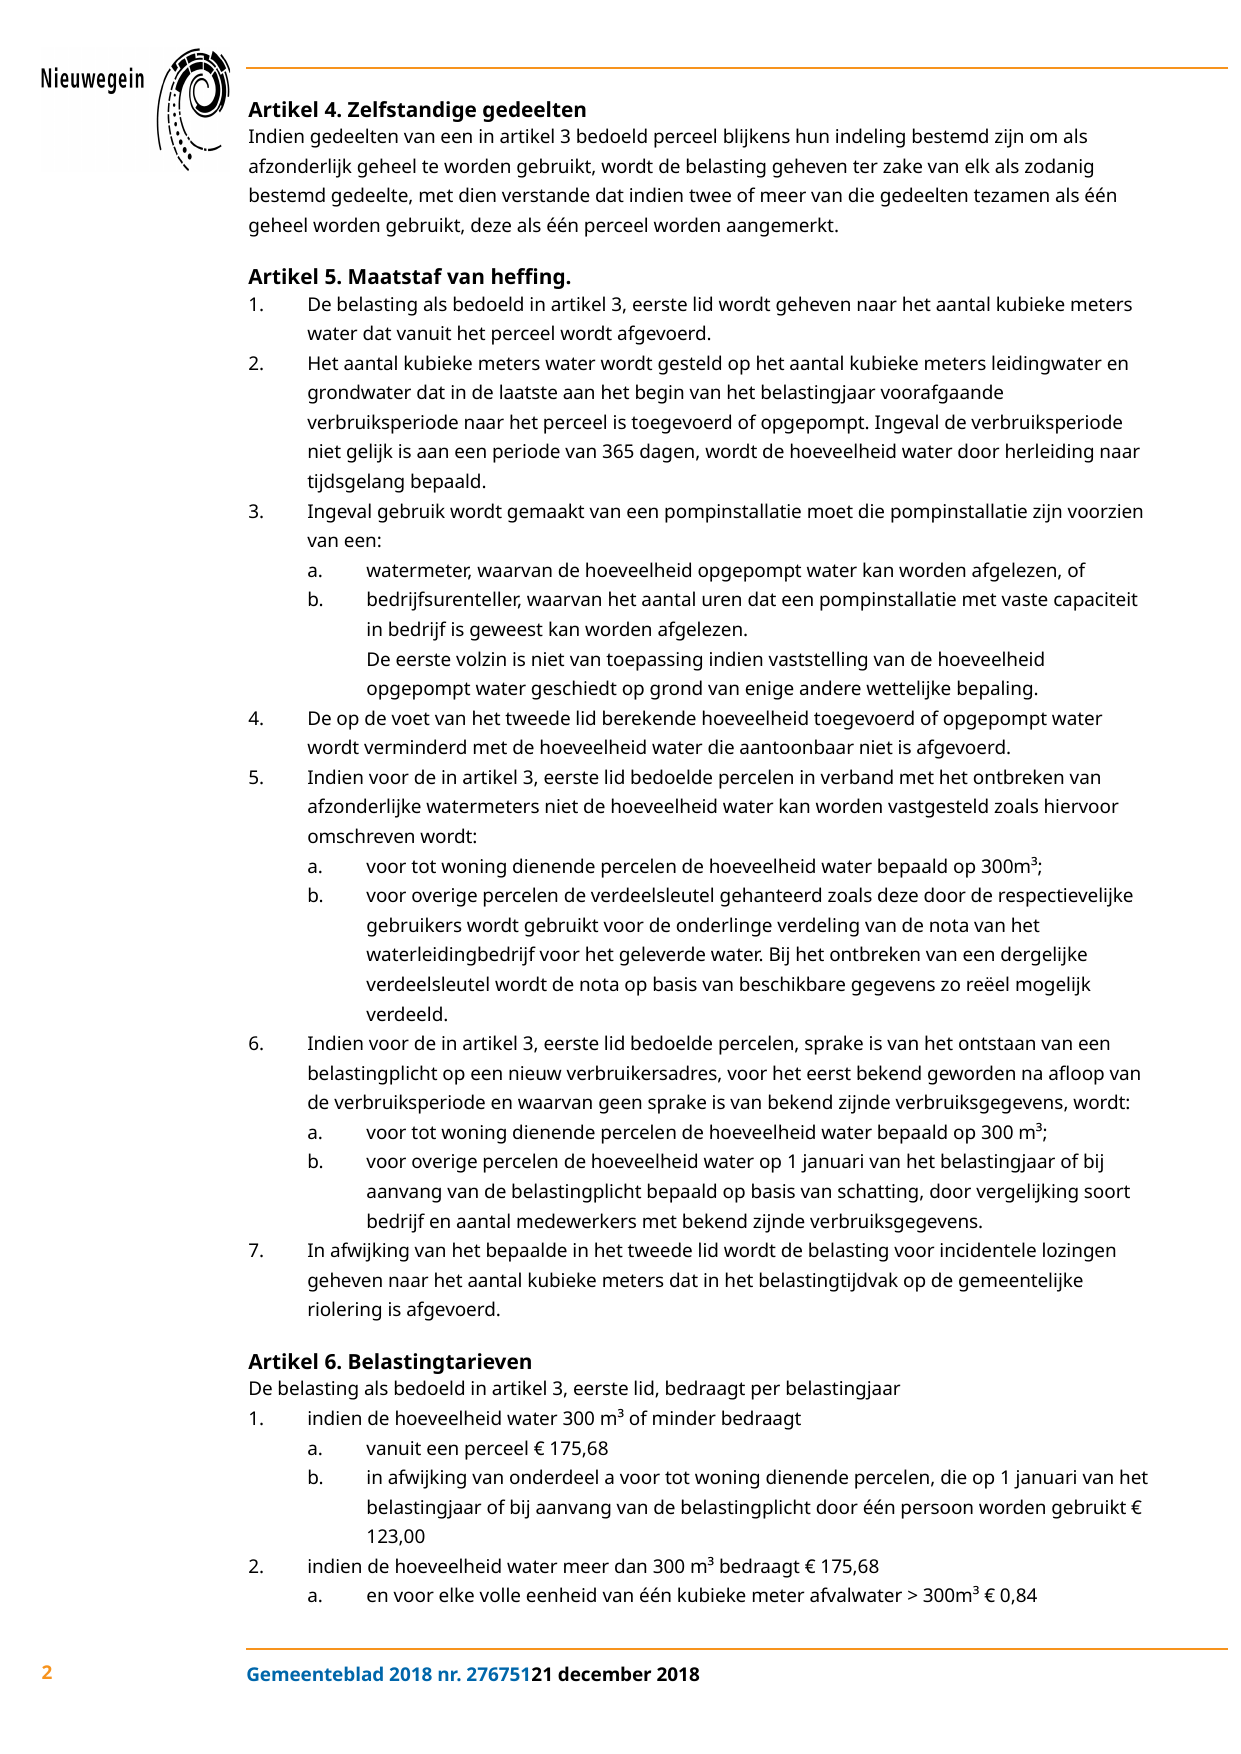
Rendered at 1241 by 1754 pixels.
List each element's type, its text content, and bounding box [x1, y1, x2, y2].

list bedrijfsurenteller, waarvan het aantal uren dat een pompinstallatie met vaste capaciteit in bedrijf is geweest kan worden afgelezen. [307, 587, 1152, 642]
list voor tot woning dienende percelen de hoeveelheid water bepaald op 300 m³; [307, 1119, 1152, 1145]
list Ingeval gebruik wordt gemaakt van een pompinstallatie moet die pompinstallatie zijn voorzien van een: [248, 498, 1152, 553]
list De op de voet van het tweede lid berekende hoeveelheid toegevoerd of opgepompt water wordt verminderd met de hoeveelheid water die aantoonbaar niet is afgevoerd. [248, 705, 1152, 760]
list voor overige percelen de verdeelsleutel gehanteerd zoals deze door de respectievelijke gebruikers wordt gebruikt voor de onderlinge verdeling van de nota van het waterleidingbedrijf voor het geleverde water. Bij het ontbreken van een dergelijke verdeelsleutel wordt de nota op basis van beschikbare gegevens zo reëel mogelijk verdeeld. [307, 882, 1152, 1027]
list Het aantal kubieke meters water wordt gesteld op het aantal kubieke meters leidingwater en grondwater dat in de laatste aan het begin van het belastingjaar voorafgaande verbruiksperiode naar het perceel is toegevoerd of opgepompt. Ingeval de verbruiksperiode niet gelijk is aan een periode van 365 dagen, wordt de hoeveelheid water door herleiding naar tijdsgelang bepaald. [248, 350, 1152, 494]
list In afwijking van het bepaalde in het tweede lid wordt de belasting voor incidentele lozingen geheven naar het aantal kubieke meters dat in het belastingtijdvak op de gemeentelijke riolering is afgevoerd. [248, 1237, 1152, 1322]
text De belasting als bedoeld in artikel 3, eerste lid, bedraagt per belastingjaar [248, 1376, 1152, 1401]
list en voor elke volle eenheid van één kubieke meter afvalwater > 300m³ € 0,84 [307, 1583, 1152, 1608]
list Indien voor de in artikel 3, eerste lid bedoelde percelen, sprake is van het ontstaan van een belastingplicht op een nieuw verbruikersadres, voor het eerst bekend geworden na afloop van de verbruiksperiode en waarvan geen sprake is van bekend zijnde verbruiksgegevens, wordt: [248, 1030, 1152, 1115]
list indien de hoeveelheid water meer dan 300 m³ bedraagt € 175,68 [248, 1553, 1152, 1579]
list indien de hoeveelheid water 300 m³ of minder bedraagt [248, 1405, 1152, 1431]
text Indien gedeelten van een in artikel 3 bedoeld perceel blijkens hun indeling bestemd zijn om als afzonderlijk geheel te worden gebruikt, wordt de belasting geheven ter zake van elk als zodanig bestemd gedeelte, met dien verstande dat indien twee of meer van die gedeelten tezamen als één geheel worden gebruikt, deze als één perceel worden aangemerkt. [248, 123, 1152, 238]
text Artikel 6. Belastingtarieven [248, 1347, 1152, 1376]
text Artikel 5. Maatstaf van heffing. [248, 262, 1152, 291]
list watermeter, waarvan de hoeveelheid opgepompt water kan worden afgelezen, of [307, 557, 1152, 583]
list Indien voor de in artikel 3, eerste lid bedoelde percelen in verband met het ontbreken van afzonderlijke watermeters niet de hoeveelheid water kan worden vastgesteld zoals hiervoor omschreven wordt: [248, 764, 1152, 849]
list voor overige percelen de hoeveelheid water op 1 januari van het belastingjaar of bij aanvang van de belastingplicht bepaald op basis van schatting, door vergelijking soort bedrijf en aantal medewerkers met bekend zijnde verbruiksgegevens. [307, 1149, 1152, 1234]
list De eerste volzin is niet van toepassing indien vaststelling van de hoeveelheid opgepompt water geschiedt op grond van enige andere wettelijke bepaling. [307, 646, 1152, 701]
text Artikel 4. Zelfstandige gedeelten [248, 95, 1152, 123]
list De belasting als bedoeld in artikel 3, eerste lid wordt geheven naar het aantal kubieke meters water dat vanuit het perceel wordt afgevoerd. [248, 291, 1152, 346]
list in afwijking van onderdeel a voor tot woning dienende percelen, die op 1 januari van het belastingjaar of bij aanvang van de belastingplicht door één persoon worden gebruikt € 123,00 [307, 1464, 1152, 1549]
list vanuit een perceel € 175,68 [307, 1435, 1152, 1460]
picture [41, 47, 231, 172]
list voor tot woning dienende percelen de hoeveelheid water bepaald op 300m³; [307, 853, 1152, 879]
